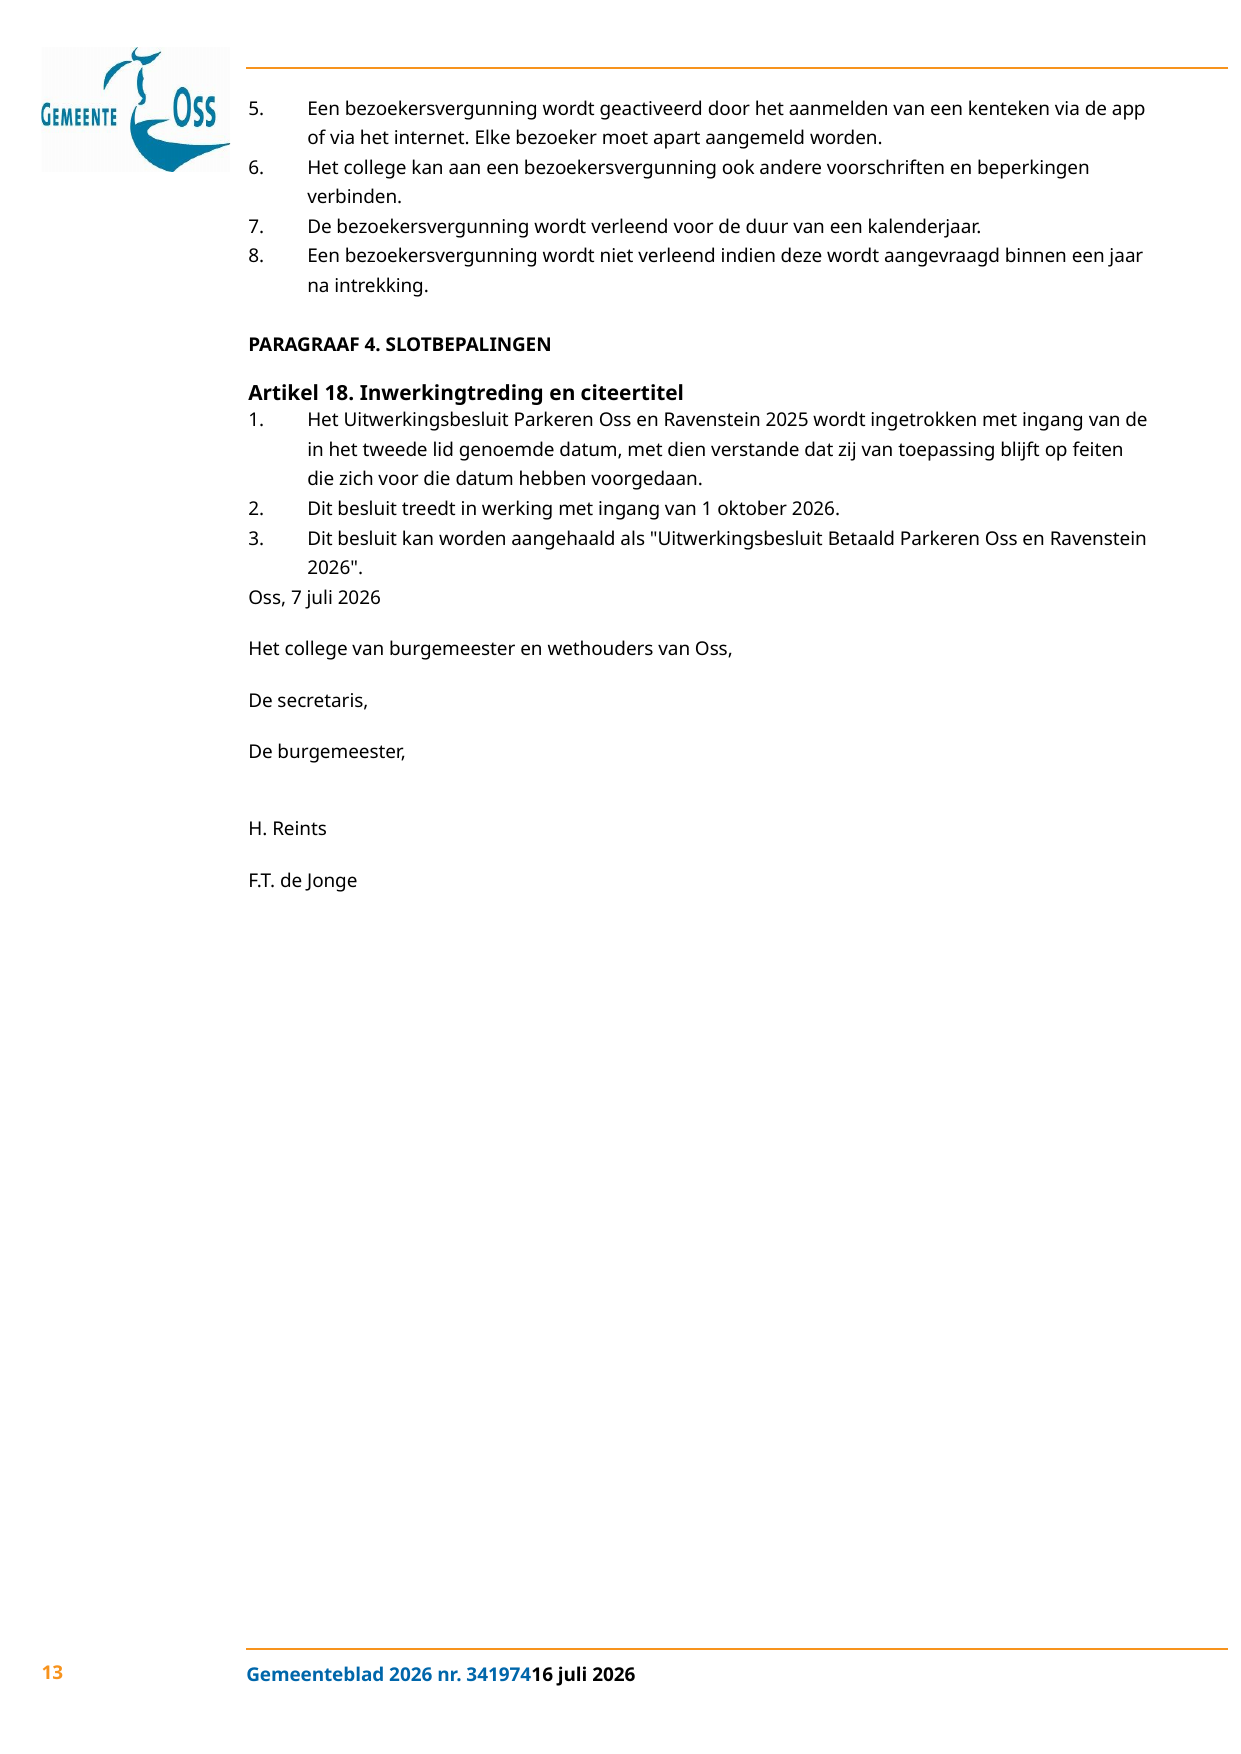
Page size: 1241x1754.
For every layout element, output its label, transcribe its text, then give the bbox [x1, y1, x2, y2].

text Artikel 18. Inwerkingtreding en citeertitel [248, 378, 1152, 406]
text Het college van burgemeester en wethouders van Oss, [248, 635, 1152, 661]
list Het college kan aan een bezoekersvergunning ook andere voorschriften en beperkingen verbinden. [248, 154, 1152, 209]
text F.T. de Jonge [248, 867, 1152, 893]
list De bezoekersvergunning wordt verleend voor de duur van een kalenderjaar. [248, 213, 1152, 239]
list Een bezoekersvergunning wordt geactiveerd door het aanmelden van een kenteken via de app of via het internet. Elke bezoeker moet apart aangemeld worden. [248, 95, 1152, 150]
text Oss, 7 juli 2026 [248, 584, 1152, 610]
list Dit besluit treedt in werking met ingang van 1 oktober 2026. [248, 495, 1152, 521]
text De secretaris, [248, 687, 1152, 713]
list Dit besluit kan worden aangehaald als "Uitwerkingsbesluit Betaald Parkeren Oss en Ravenstein 2026". [248, 525, 1152, 580]
list Het Uitwerkingsbesluit Parkeren Oss en Ravenstein 2025 wordt ingetrokken met ingang van de in het tweede lid genoemde datum, met dien verstande dat zij van toepassing blijft op feiten die zich voor die datum hebben voorgedaan. [248, 406, 1152, 491]
list Een bezoekersvergunning wordt niet verleend indien deze wordt aangevraagd binnen een jaar na intrekking. [248, 243, 1152, 298]
picture [41, 47, 231, 172]
text De burgemeester, [248, 738, 1152, 764]
text PARAGRAAF 4. SLOTBEPALINGEN [248, 331, 1152, 357]
text H. Reints [248, 816, 1152, 841]
